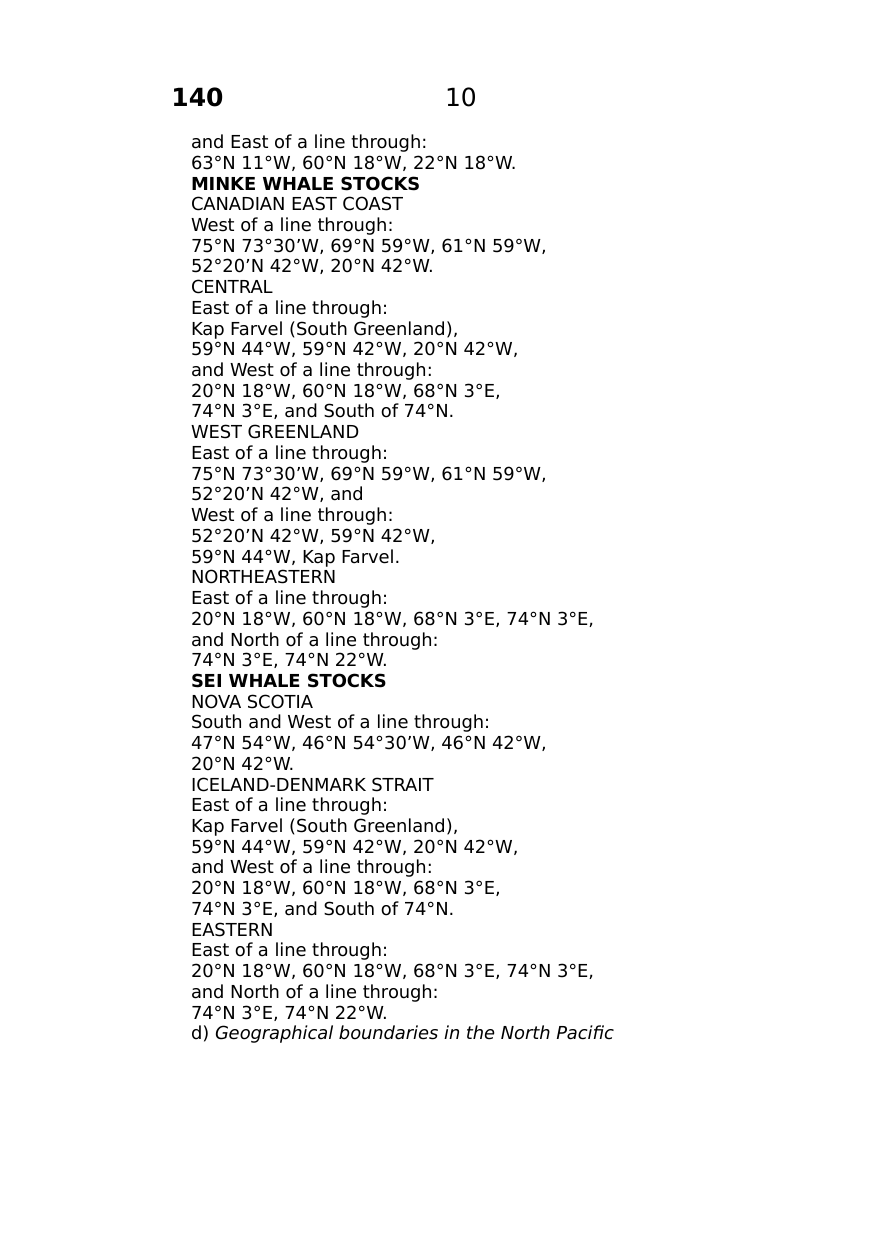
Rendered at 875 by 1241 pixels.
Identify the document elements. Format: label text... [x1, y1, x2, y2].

text East of a line through: [171, 443, 756, 463]
text and North of a line through: [171, 982, 756, 1002]
text CENTRAL [171, 277, 756, 298]
text East of a line through: [171, 940, 756, 961]
text 74°N 3°E, and South of 74°N. [171, 899, 756, 919]
text and East of a line through: [171, 132, 756, 153]
text NORTHEASTERN [171, 567, 756, 588]
text CANADIAN EAST COAST [171, 194, 756, 215]
text 20°N 42°W. [171, 754, 756, 774]
text 20°N 18°W, 60°N 18°W, 68°N 3°E, 74°N 3°E, [171, 961, 756, 982]
text 59°N 44°W, 59°N 42°W, 20°N 42°W, [171, 339, 756, 360]
text 75°N 73°30’W, 69°N 59°W, 61°N 59°W, [171, 463, 756, 484]
text 74°N 3°E, 74°N 22°W. [171, 1002, 756, 1023]
text Kap Farvel (South Greenland), [171, 816, 756, 837]
text West of a line through: [171, 215, 756, 236]
text East of a line through: [171, 588, 756, 609]
text SEI WHALE STOCKS [171, 671, 756, 692]
text 20°N 18°W, 60°N 18°W, 68°N 3°E, 74°N 3°E, [171, 609, 756, 629]
text ICELAND-DENMARK STRAIT [171, 774, 756, 795]
text 20°N 18°W, 60°N 18°W, 68°N 3°E, [171, 381, 756, 401]
text MINKE WHALE STOCKS [171, 173, 756, 194]
text 75°N 73°30’W, 69°N 59°W, 61°N 59°W, [171, 236, 756, 256]
text WEST GREENLAND [171, 422, 756, 443]
text Kap Farvel (South Greenland), [171, 318, 756, 339]
text 52°20’N 42°W, 59°N 42°W, [171, 526, 756, 546]
text South and West of a line through: [171, 712, 756, 733]
text d) Geographical boundaries in the North Pacific [171, 1023, 756, 1044]
text 59°N 44°W, Kap Farvel. [171, 546, 756, 567]
text EASTERN [171, 919, 756, 940]
text 52°20’N 42°W, and [171, 484, 756, 505]
text 20°N 18°W, 60°N 18°W, 68°N 3°E, [171, 878, 756, 899]
text West of a line through: [171, 505, 756, 526]
text 47°N 54°W, 46°N 54°30’W, 46°N 42°W, [171, 733, 756, 754]
text and North of a line through: [171, 629, 756, 650]
text 52°20’N 42°W, 20°N 42°W. [171, 256, 756, 277]
text 63°N 11°W, 60°N 18°W, 22°N 18°W. [171, 153, 756, 173]
text 74°N 3°E, and South of 74°N. [171, 401, 756, 422]
text East of a line through: [171, 298, 756, 318]
text and West of a line through: [171, 360, 756, 381]
text and West of a line through: [171, 857, 756, 878]
text 74°N 3°E, 74°N 22°W. [171, 650, 756, 671]
text NOVA SCOTIA [171, 692, 756, 712]
text East of a line through: [171, 795, 756, 816]
text 59°N 44°W, 59°N 42°W, 20°N 42°W, [171, 837, 756, 857]
